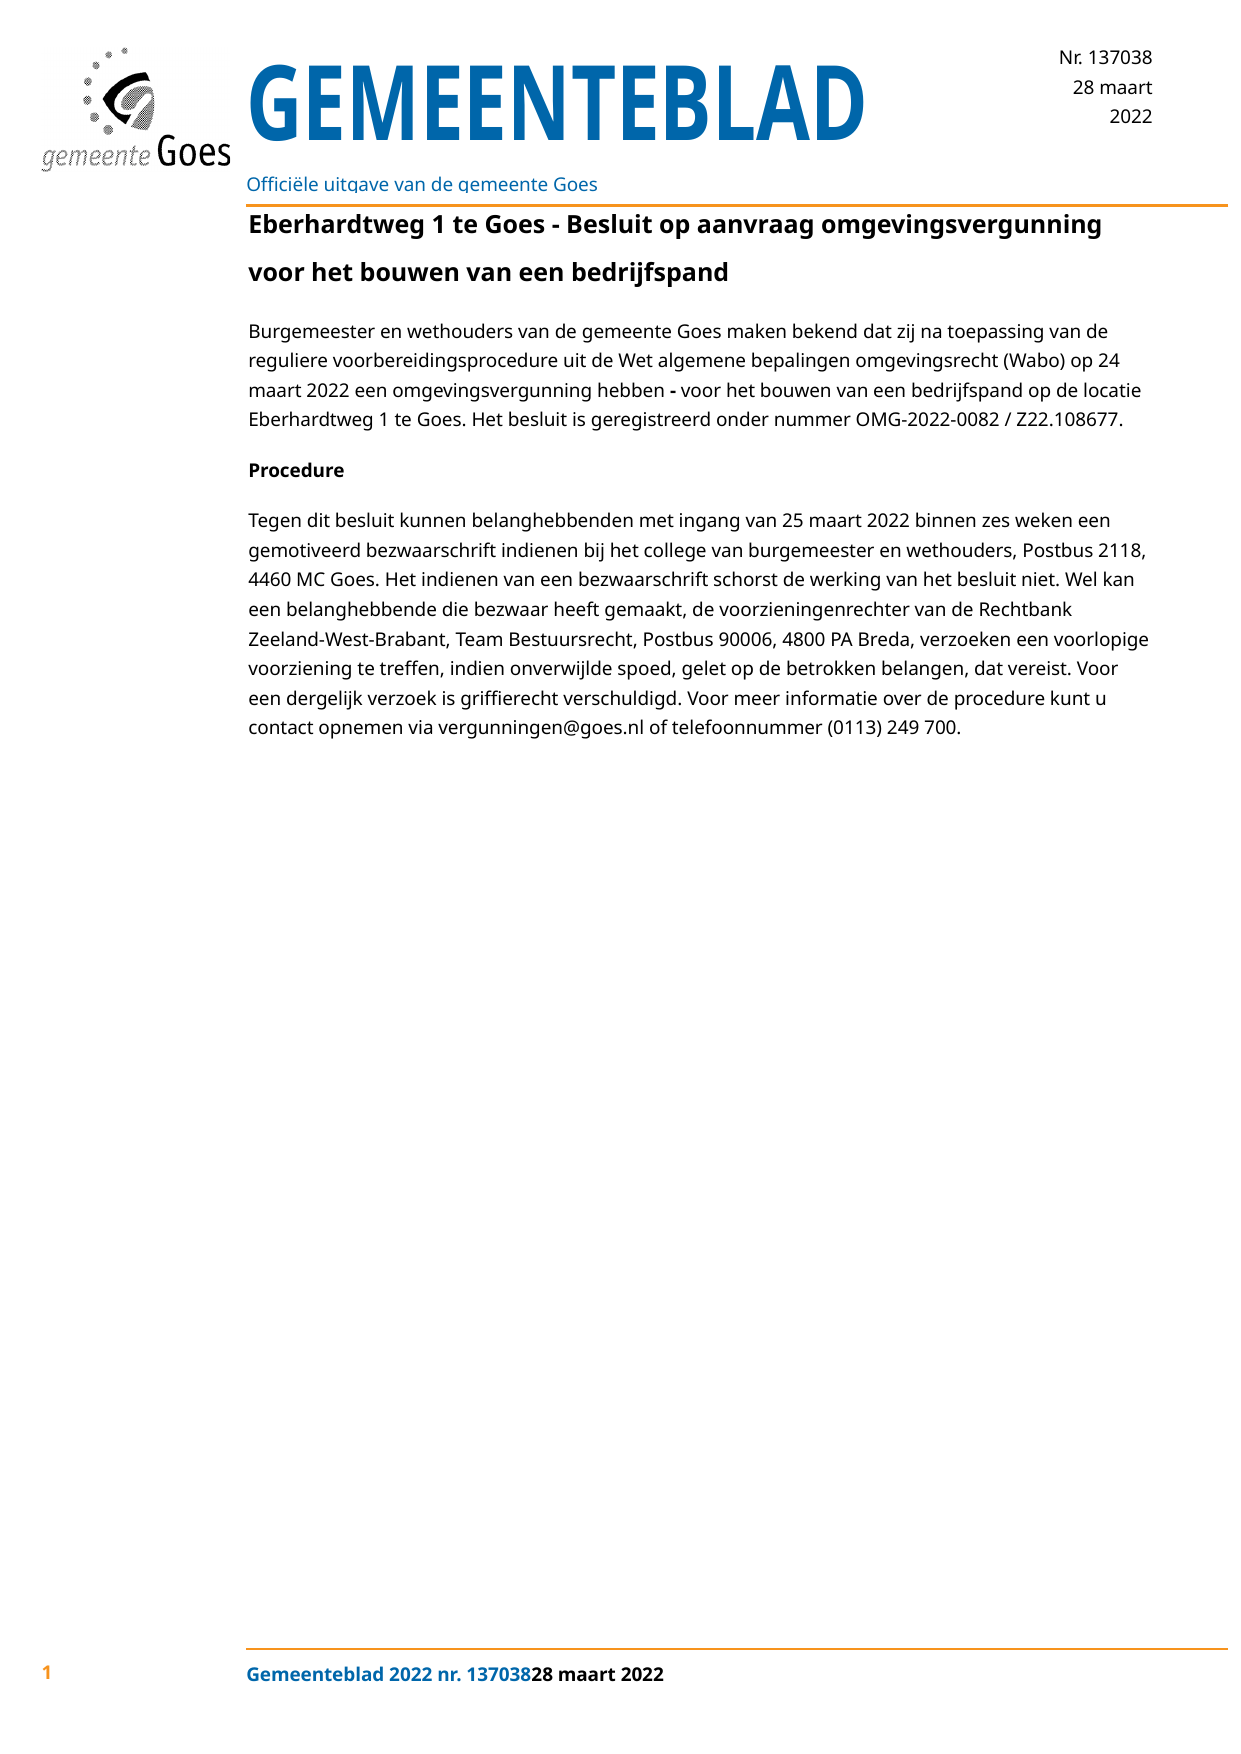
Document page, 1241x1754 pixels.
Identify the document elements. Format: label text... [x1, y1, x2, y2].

picture [41, 47, 231, 172]
text Tegen dit besluit kunnen belanghebbenden met ingang van 25 maart 2022 binnen zes weken een gemotiveerd bezwaarschrift indienen bij het college van burgemeester en wethouders, Postbus 2118, 4460 MC Goes. Het indienen van een bezwaarschrift schorst de werking van het besluit niet. Wel kan een belanghebbende die bezwaar heeft gemaakt, de voorzieningenrechter van de Rechtbank Zeeland-West-Brabant, Team Bestuursrecht, Postbus 90006, 4800 PA Breda, verzoeken een voorlopige voorziening te treffen, indien onverwijlde spoed, gelet op de betrokken belangen, dat vereist. Voor een dergelijk verzoek is griffierecht verschuldigd. Voor meer informatie over de procedure kunt u contact opnemen via vergunningen@goes.nl of telefoonnummer (0113) 249 700. [248, 507, 1152, 740]
text Burgemeester en wethouders van de gemeente Goes maken bekend dat zij na toepassing van de reguliere voorbereidingsprocedure uit de Wet algemene bepalingen omgevingsrecht (Wabo) op 24 maart 2022 een omgevingsvergunning hebben - voor het bouwen van een bedrijfspand op de locatie Eberhardtweg 1 te Goes. Het besluit is geregistreerd onder nummer OMG-2022-0082 / Z22.108677. [248, 318, 1152, 432]
text Procedure [248, 457, 1152, 483]
text Eberhardtweg 1 te Goes - Besluit op aanvraag omgevingsvergunning voor het bouwen van een bedrijfspand [248, 207, 1152, 288]
